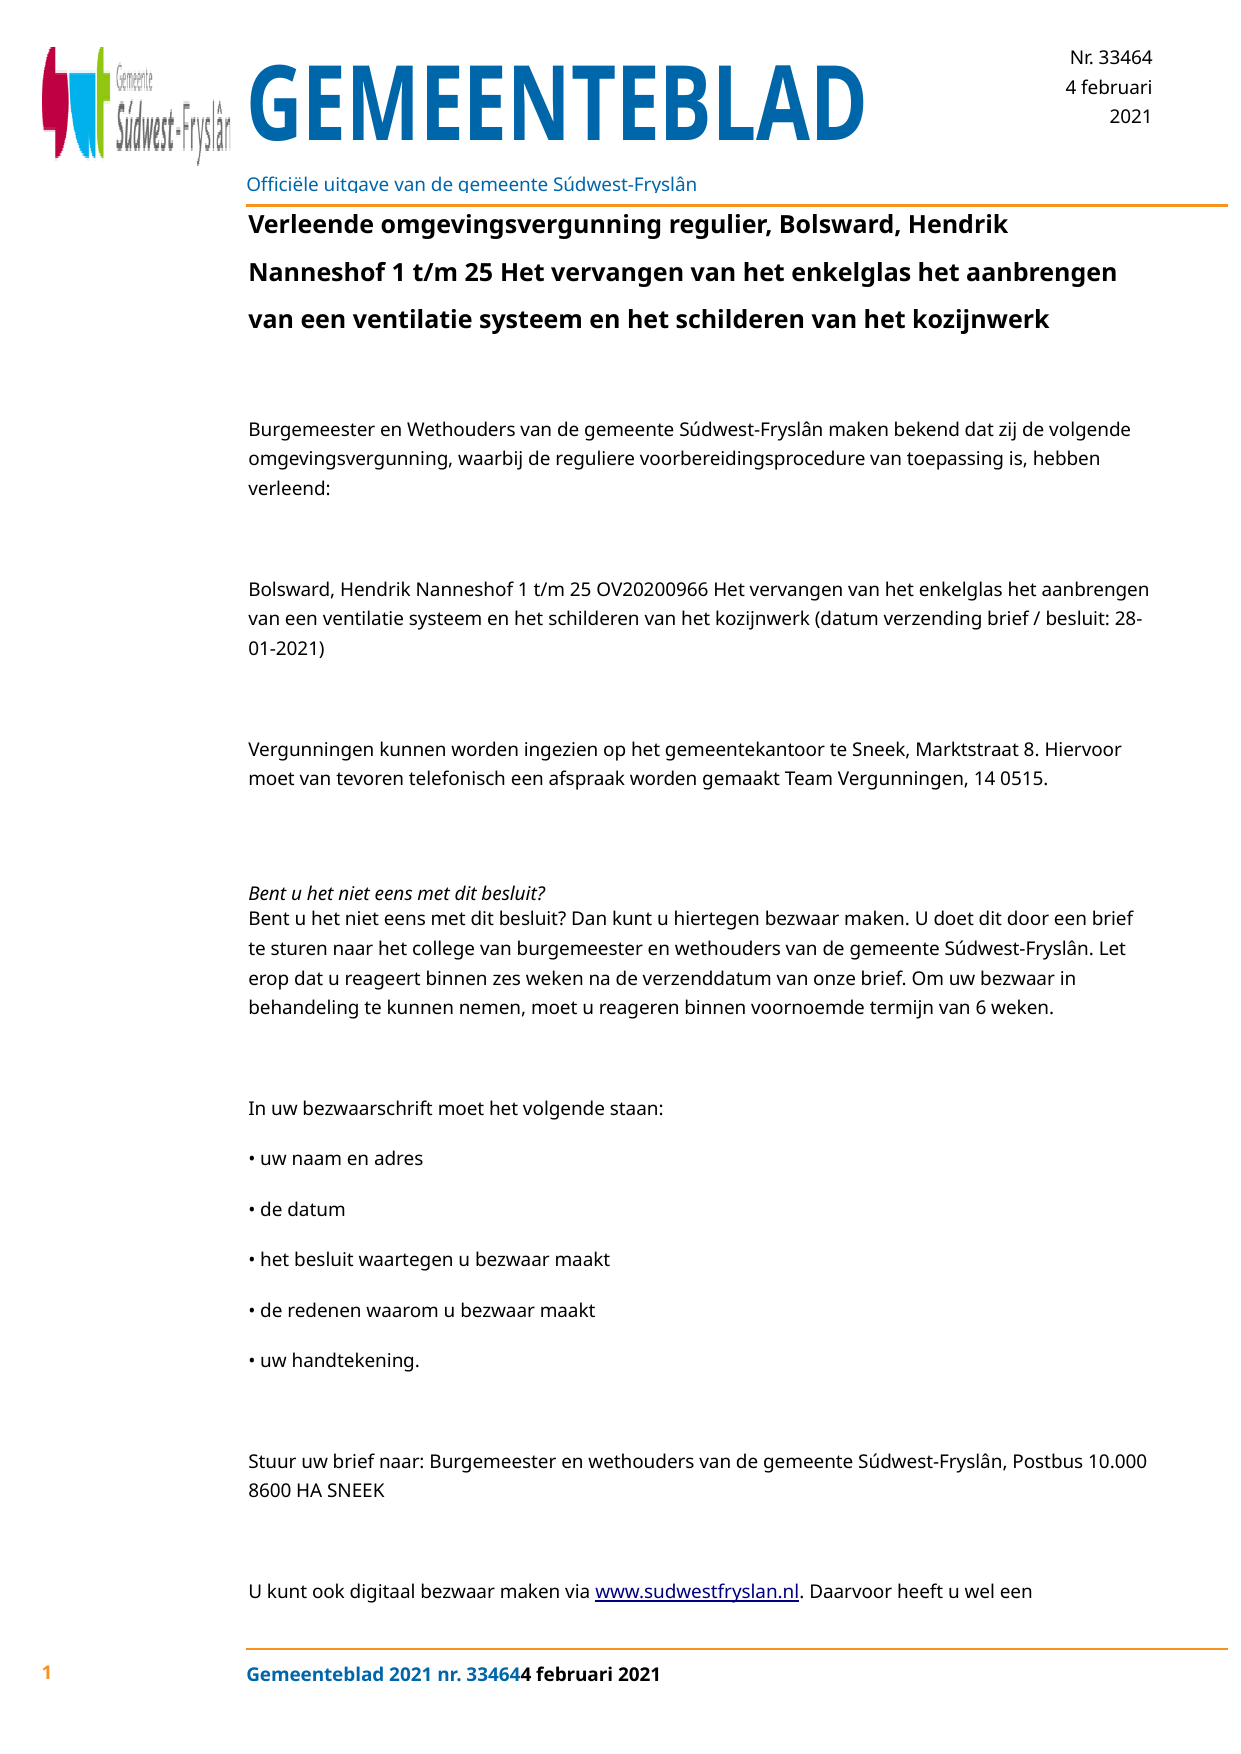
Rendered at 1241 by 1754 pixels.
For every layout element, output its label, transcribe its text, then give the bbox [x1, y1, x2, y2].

text Bolsward, Hendrik Nanneshof 1 t/m 25 OV20200966 Het vervangen van het enkelglas het aanbrengen van een ventilatie systeem en het schilderen van het kozijnwerk (datum verzending brief / besluit: 28-01-2021) [248, 576, 1152, 661]
picture [41, 47, 231, 172]
text • de datum [248, 1196, 1152, 1222]
text Vergunningen kunnen worden ingezien op het gemeentekantoor te Sneek, Marktstraat 8. Hiervoor moet van tevoren telefonisch een afspraak worden gemaakt Team Vergunningen, 14 0515. [248, 736, 1152, 791]
text U kunt ook digitaal bezwaar maken via www.sudwestfryslan.nl. Daarvoor heeft u wel een [248, 1578, 1152, 1604]
text Bent u het niet eens met dit besluit? [248, 880, 1152, 906]
text In uw bezwaarschrift moet het volgende staan: [248, 1095, 1152, 1121]
text • de redenen waarom u bezwaar maakt [248, 1297, 1152, 1323]
text • het besluit waartegen u bezwaar maakt [248, 1246, 1152, 1272]
text Burgemeester en Wethouders van de gemeente Súdwest-Fryslân maken bekend dat zij de volgende omgevingsvergunning, waarbij de reguliere voorbereidingsprocedure van toepassing is, hebben verleend: [248, 416, 1152, 501]
text • uw handtekening. [248, 1347, 1152, 1373]
text Verleende omgevingsvergunning regulier, Bolsward, Hendrik Nanneshof 1 t/m 25 Het vervangen van het enkelglas het aanbrengen van een ventilatie systeem en het schilderen van het kozijnwerk [248, 207, 1152, 336]
text Bent u het niet eens met dit besluit? Dan kunt u hiertegen bezwaar maken. U doet dit door een brief te sturen naar het college van burgemeester en wethouders van de gemeente Súdwest-Fryslân. Let erop dat u reageert binnen zes weken na de verzenddatum van onze brief. Om uw bezwaar in behandeling te kunnen nemen, moet u reageren binnen voornoemde termijn van 6 weken. [248, 906, 1152, 1020]
text • uw naam en adres [248, 1146, 1152, 1171]
text Stuur uw brief naar: Burgemeester en wethouders van de gemeente Súdwest-Fryslân, Postbus 10.000 8600 HA SNEEK [248, 1448, 1152, 1503]
